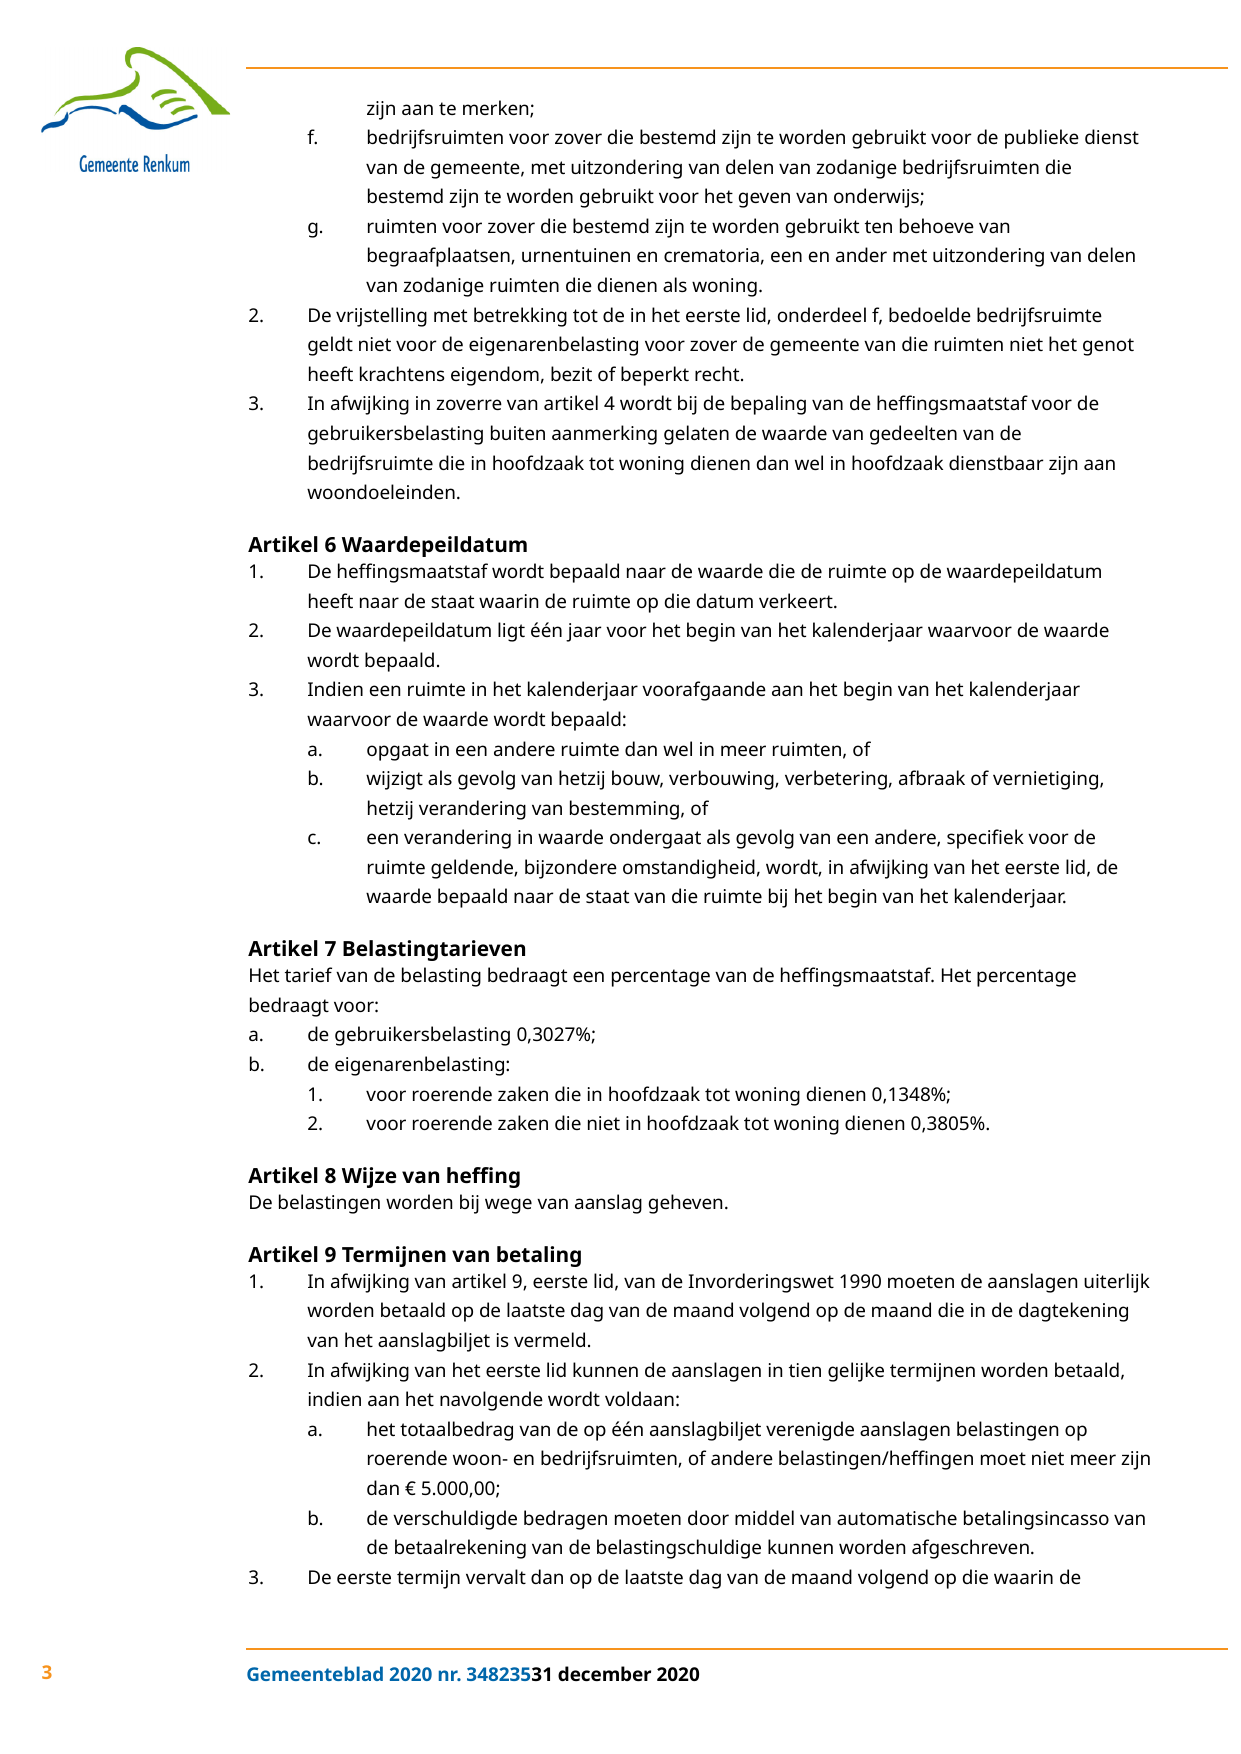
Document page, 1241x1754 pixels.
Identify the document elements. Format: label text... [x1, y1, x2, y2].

text De belastingen worden bij wege van aanslag geheven. [248, 1189, 1152, 1215]
list voor roerende zaken die niet in hoofdzaak tot woning dienen 0,3805%. [307, 1110, 1152, 1136]
list voor roerende zaken die in hoofdzaak tot woning dienen 0,1348%; [307, 1081, 1152, 1107]
list In afwijking van artikel 9, eerste lid, van de Invorderingswet 1990 moeten de aanslagen uiterlijk worden betaald op de laatste dag van de maand volgend op de maand die in de dagtekening van het aanslagbiljet is vermeld. [248, 1268, 1152, 1353]
list bedrijfsruimten voor zover die bestemd zijn te worden gebruikt voor de publieke dienst van de gemeente, met uitzondering van delen van zodanige bedrijfsruimten die bestemd zijn te worden gebruikt voor het geven van onderwijs; [307, 124, 1152, 209]
list de gebruikersbelasting 0,3027%; [248, 1022, 1152, 1047]
list opgaat in een andere ruimte dan wel in meer ruimten, of [307, 736, 1152, 761]
text Artikel 9 Termijnen van betaling [248, 1240, 1152, 1268]
list het totaalbedrag van de op één aanslagbiljet verenigde aanslagen belastingen op roerende woon- en bedrijfsruimten, of andere belastingen/heffingen moet niet meer zijn dan € 5.000,00; [307, 1416, 1152, 1501]
list de verschuldigde bedragen moeten door middel van automatische betalingsincasso van de betaalrekening van de belastingschuldige kunnen worden afgeschreven. [307, 1505, 1152, 1560]
list Indien een ruimte in het kalenderjaar voorafgaande aan het begin van het kalenderjaar waarvoor de waarde wordt bepaald: [248, 677, 1152, 732]
list De eerste termijn vervalt dan op de laatste dag van de maand volgend op die waarin de [248, 1564, 1152, 1590]
text Artikel 6 Waardepeildatum [248, 530, 1152, 558]
list De vrijstelling met betrekking tot de in het eerste lid, onderdeel f, bedoelde bedrijfsruimte geldt niet voor de eigenarenbelasting voor zover de gemeente van die ruimten niet het genot heeft krachtens eigendom, bezit of beperkt recht. [248, 302, 1152, 387]
text Artikel 8 Wijze van heffing [248, 1161, 1152, 1189]
list In afwijking in zoverre van artikel 4 wordt bij de bepaling van de heffingsmaatstaf voor de gebruikersbelasting buiten aanmerking gelaten de waarde van gedeelten van de bedrijfsruimte die in hoofdzaak tot woning dienen dan wel in hoofdzaak dienstbaar zijn aan woondoeleinden. [248, 391, 1152, 505]
list ruimten voor zover die bestemd zijn te worden gebruikt ten behoeve van begraafplaatsen, urnentuinen en crematoria, een en ander met uitzondering van delen van zodanige ruimten die dienen als woning. [307, 213, 1152, 298]
list In afwijking van het eerste lid kunnen de aanslagen in tien gelijke termijnen worden betaald, indien aan het navolgende wordt voldaan: [248, 1357, 1152, 1412]
text Het tarief van de belasting bedraagt een percentage van de heffingsmaatstaf. Het percentage bedraagt voor: [248, 962, 1152, 1018]
list de eigenarenbelasting: [248, 1051, 1152, 1077]
picture [41, 47, 231, 172]
list een verandering in waarde ondergaat als gevolg van een andere, specifiek voor de ruimte geldende, bijzondere omstandigheid, wordt, in afwijking van het eerste lid, de waarde bepaald naar de staat van die ruimte bij het begin van het kalenderjaar. [307, 824, 1152, 909]
list zijn aan te merken; [307, 95, 1152, 121]
list De waardepeildatum ligt één jaar voor het begin van het kalenderjaar waarvoor de waarde wordt bepaald. [248, 617, 1152, 673]
text Artikel 7 Belastingtarieven [248, 934, 1152, 962]
list De heffingsmaatstaf wordt bepaald naar de waarde die de ruimte op de waardepeildatum heeft naar de staat waarin de ruimte op die datum verkeert. [248, 558, 1152, 613]
list wijzigt als gevolg van hetzij bouw, verbouwing, verbetering, afbraak of vernietiging, hetzij verandering van bestemming, of [307, 765, 1152, 821]
